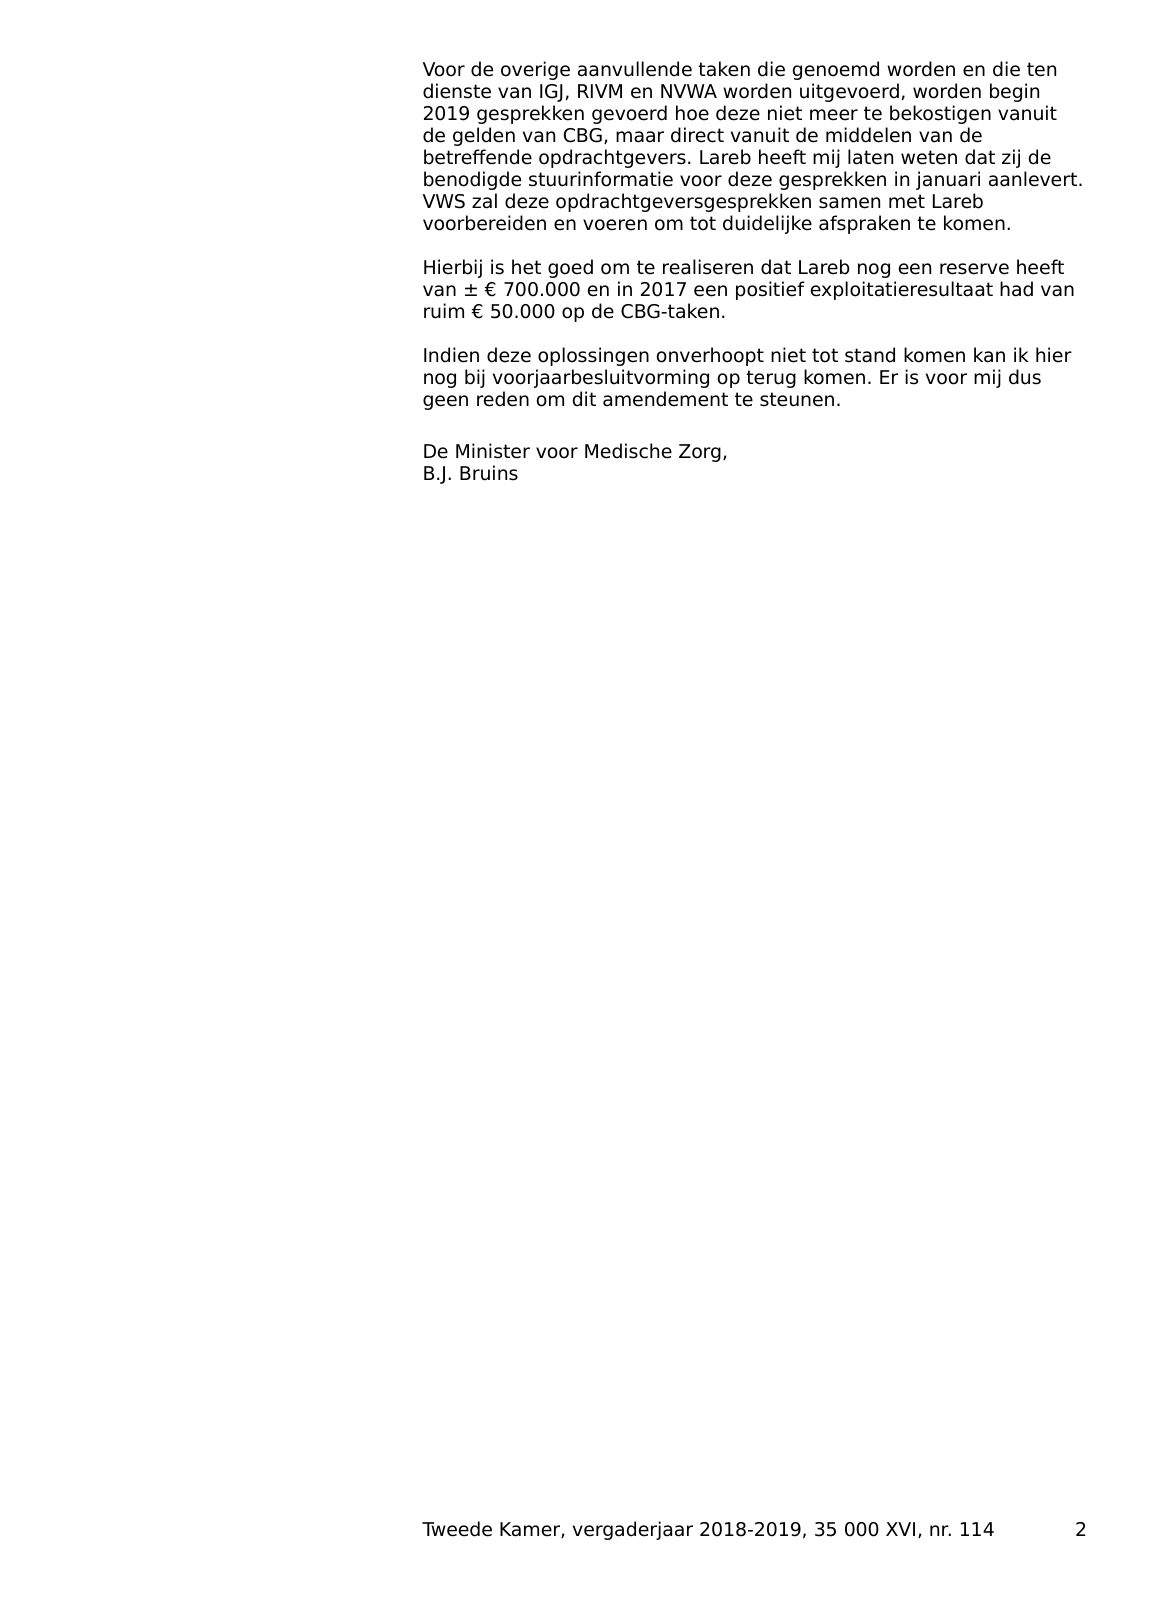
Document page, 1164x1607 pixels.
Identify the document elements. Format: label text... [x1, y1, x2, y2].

text Indien deze oplossingen onverhoopt niet tot stand komen kan ik hier nog bij voorjaarbesluitvorming op terug komen. Er is voor mij dus geen reden om dit amendement te steunen. [422, 345, 1087, 411]
text De Minister voor Medische Zorg, B.J. Bruins [422, 441, 1087, 485]
text Voor de overige aanvullende taken die genoemd worden en die ten dienste van IGJ, RIVM en NVWA worden uitgevoerd, worden begin 2019 gesprekken gevoerd hoe deze niet meer te bekostigen vanuit de gelden van CBG, maar direct vanuit de middelen van de betreffende opdrachtgevers. Lareb heeft mij laten weten dat zij de benodigde stuurinformatie voor deze gesprekken in januari aanlevert. VWS zal deze opdrachtgeversgesprekken samen met Lareb voorbereiden en voeren om tot duidelijke afspraken te komen. [422, 59, 1087, 235]
text Hierbij is het goed om te realiseren dat Lareb nog een reserve heeft van ± € 700.000 en in 2017 een positief exploitatieresultaat had van ruim € 50.000 op de CBG-taken. [422, 257, 1087, 323]
